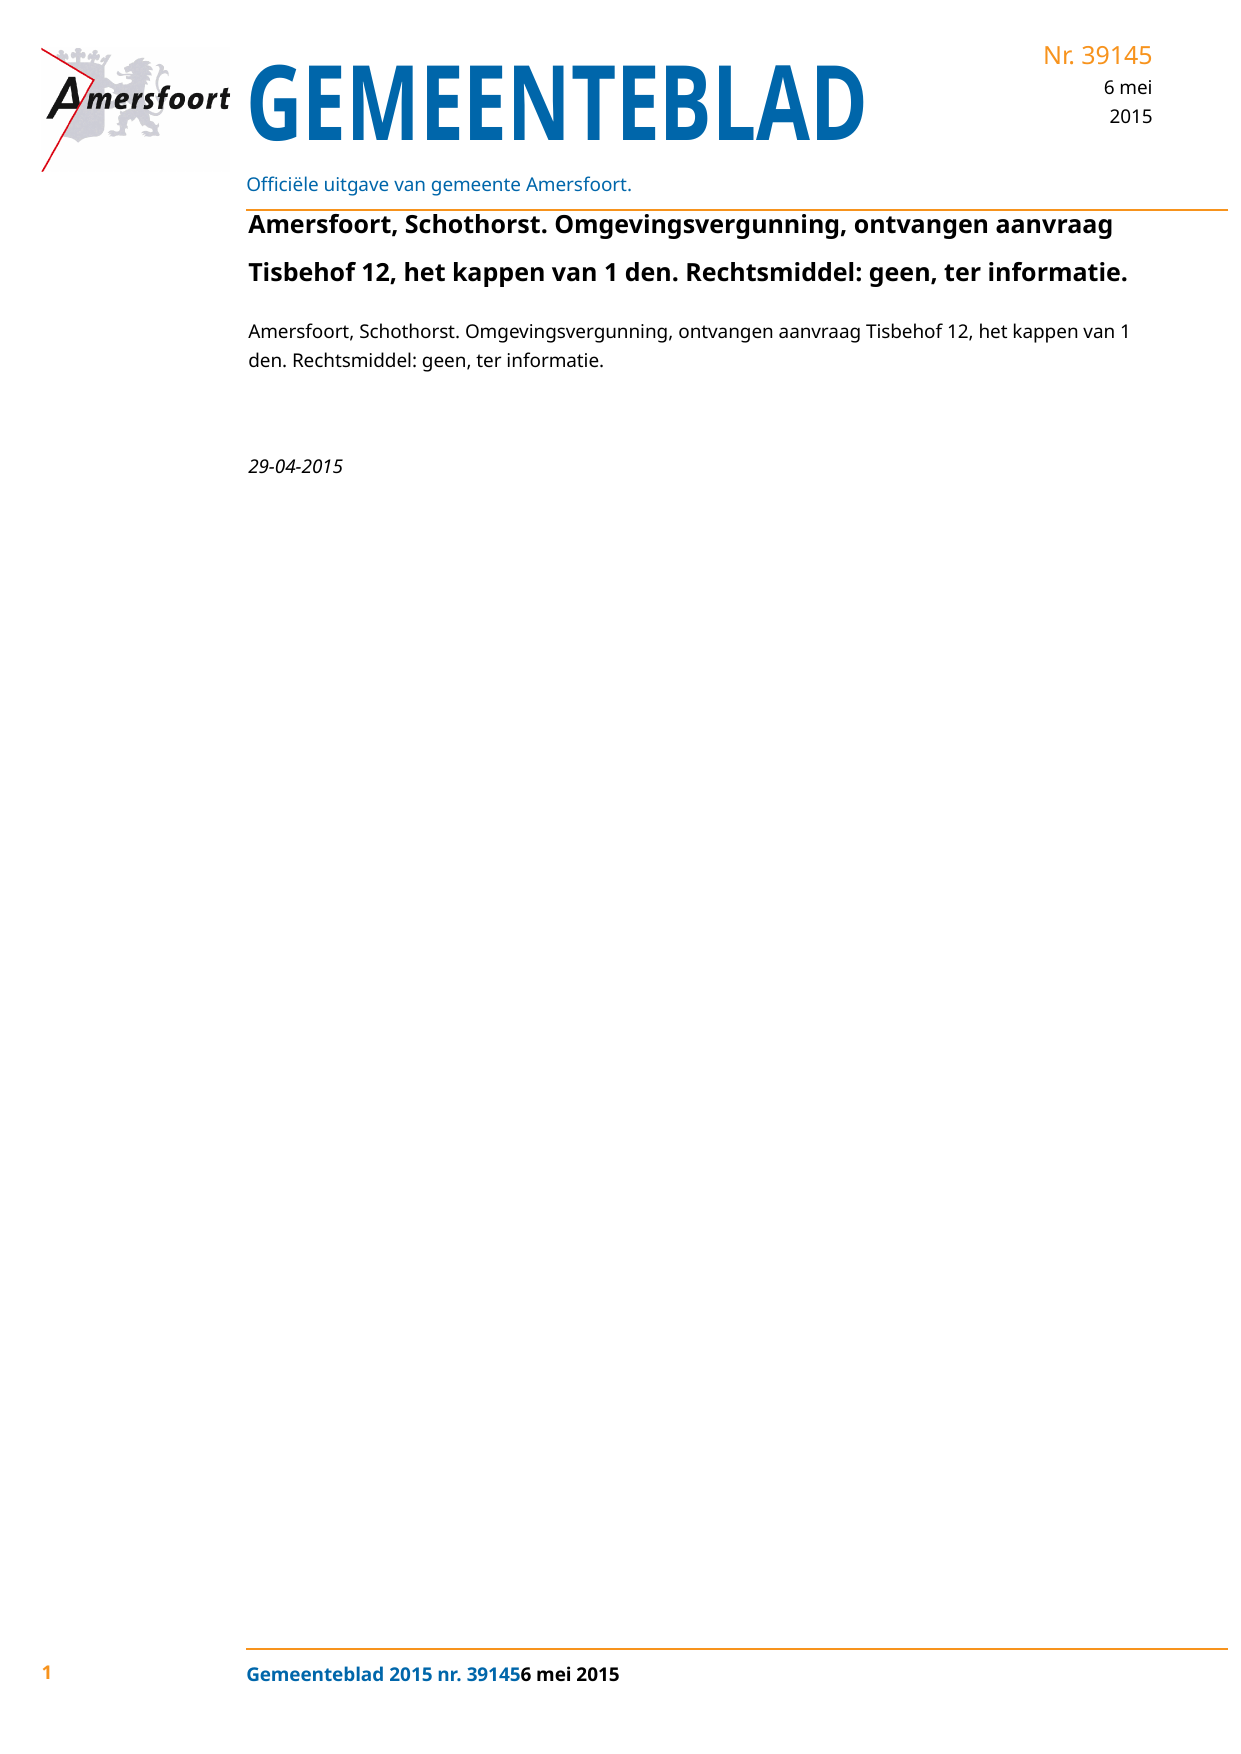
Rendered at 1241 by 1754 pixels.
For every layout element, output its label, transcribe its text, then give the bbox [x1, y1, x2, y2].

picture [41, 47, 231, 172]
text Amersfoort, Schothorst. Omgevingsvergunning, ontvangen aanvraag Tisbehof 12, het kappen van 1 den. Rechtsmiddel: geen, ter informatie. [248, 211, 1152, 288]
text Amersfoort, Schothorst. Omgevingsvergunning, ontvangen aanvraag Tisbehof 12, het kappen van 1 den. Rechtsmiddel: geen, ter informatie. [248, 318, 1152, 373]
text 29-04-2015 [248, 453, 1152, 479]
